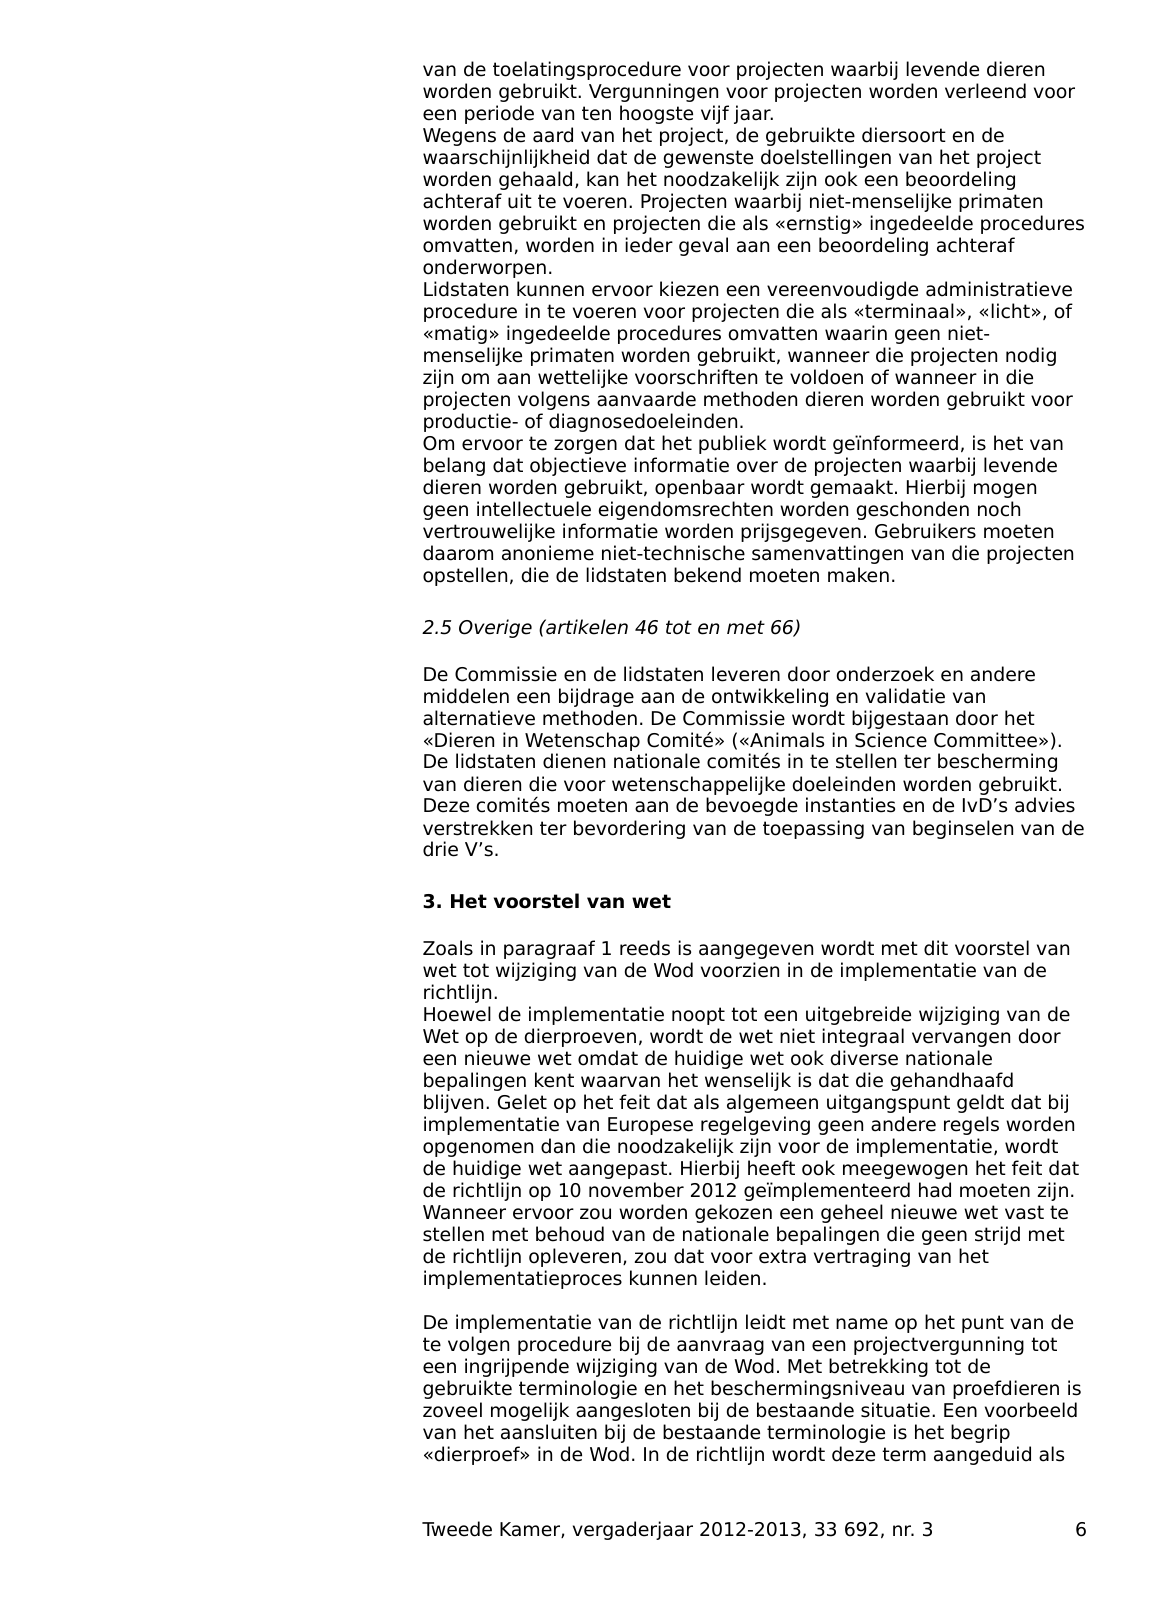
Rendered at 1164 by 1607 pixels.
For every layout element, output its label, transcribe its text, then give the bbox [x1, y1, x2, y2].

subtitle 3. Het voorstel van wet [422, 891, 1087, 913]
subtitle 2.5 Overige (artikelen 46 tot en met 66) [422, 617, 1087, 638]
text Hoewel de implementatie noopt tot een uitgebreide wijziging van de Wet op de dierproeven, wordt de wet niet integraal vervangen door een nieuwe wet omdat de huidige wet ook diverse nationale bepalingen kent waarvan het wenselijk is dat die gehandhaafd blijven. Gelet op het feit dat als algemeen uitgangspunt geldt dat bij implementatie van Europese regelgeving geen andere regels worden opgenomen dan die noodzakelijk zijn voor de implementatie, wordt de huidige wet aangepast. Hierbij heeft ook meegewogen het feit dat de richtlijn op 10 november 2012 geïmplementeerd had moeten zijn. Wanneer ervoor zou worden gekozen een geheel nieuwe wet vast te stellen met behoud van de nationale bepalingen die geen strijd met de richtlijn opleveren, zou dat voor extra vertraging van het implementatieproces kunnen leiden. [422, 1004, 1087, 1290]
text Om ervoor te zorgen dat het publiek wordt geïnformeerd, is het van belang dat objectieve informatie over de projecten waarbij levende dieren worden gebruikt, openbaar wordt gemaakt. Hierbij mogen geen intellectuele eigendomsrechten worden geschonden noch vertrouwelijke informatie worden prijsgegeven. Gebruikers moeten daarom anonieme niet-technische samenvattingen van die projecten opstellen, die de lidstaten bekend moeten maken. [422, 433, 1087, 587]
text De lidstaten dienen nationale comités in te stellen ter bescherming van dieren die voor wetenschappelijke doeleinden worden gebruikt. Deze comités moeten aan de bevoegde instanties en de IvD’s advies verstrekken ter bevordering van de toepassing van beginselen van de drie V’s. [422, 751, 1087, 861]
text De Commissie en de lidstaten leveren door onderzoek en andere middelen een bijdrage aan de ontwikkeling en validatie van alternatieve methoden. De Commissie wordt bijgestaan door het «Dieren in Wetenschap Comité» («Animals in Science Committee»). [422, 663, 1087, 751]
text van de toelatingsprocedure voor projecten waarbij levende dieren worden gebruikt. Vergunningen voor projecten worden verleend voor een periode van ten hoogste vijf jaar. [422, 59, 1087, 125]
text De implementatie van de richtlijn leidt met name op het punt van de te volgen procedure bij de aanvraag van een projectvergunning tot een ingrijpende wijziging van de Wod. Met betrekking tot de gebruikte terminologie en het beschermingsniveau van proefdieren is zoveel mogelijk aangesloten bij de bestaande situatie. Een voorbeeld van het aansluiten bij de bestaande terminologie is het begrip «dierproef» in de Wod. In de richtlijn wordt deze term aangeduid als [422, 1312, 1087, 1466]
text Zoals in paragraaf 1 reeds is aangegeven wordt met dit voorstel van wet tot wijziging van de Wod voorzien in de implementatie van de richtlijn. [422, 938, 1087, 1004]
text Lidstaten kunnen ervoor kiezen een vereenvoudigde administratieve procedure in te voeren voor projecten die als «terminaal», «licht», of «matig» ingedeelde procedures omvatten waarin geen niet-menselijke primaten worden gebruikt, wanneer die projecten nodig zijn om aan wettelijke voorschriften te voldoen of wanneer in die projecten volgens aanvaarde methoden dieren worden gebruikt voor productie- of diagnosedoeleinden. [422, 279, 1087, 433]
text Wegens de aard van het project, de gebruikte diersoort en de waarschijnlijkheid dat de gewenste doelstellingen van het project worden gehaald, kan het noodzakelijk zijn ook een beoordeling achteraf uit te voeren. Projecten waarbij niet-menselijke primaten worden gebruikt en projecten die als «ernstig» ingedeelde procedures omvatten, worden in ieder geval aan een beoordeling achteraf onderworpen. [422, 125, 1087, 279]
